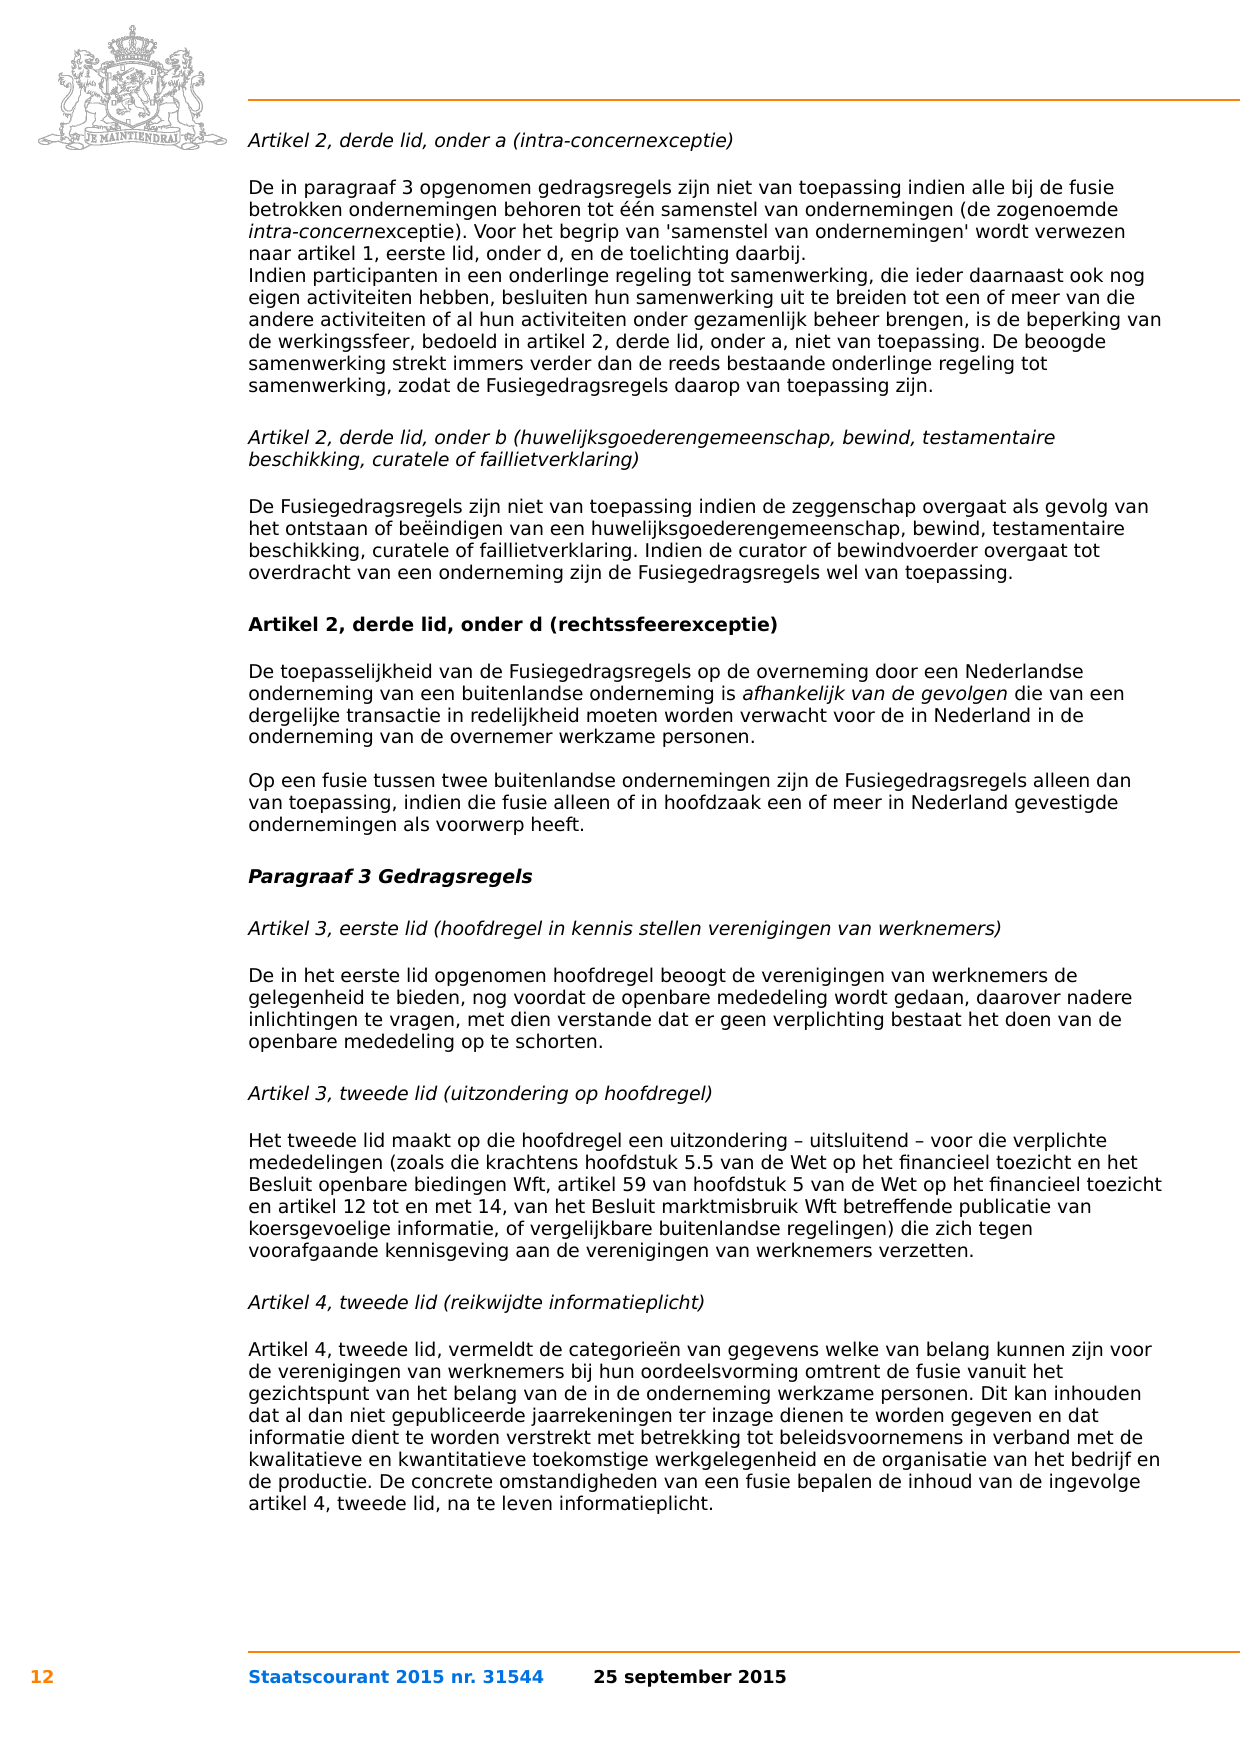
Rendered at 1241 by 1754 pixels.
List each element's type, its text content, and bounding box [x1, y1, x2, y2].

subtitle Paragraaf 3 Gedragsregels [248, 866, 1163, 888]
text De toepasselijkheid van de Fusiegedragsregels op de overneming door een Nederlandse onderneming van een buitenlandse onderneming is afhankelijk van de gevolgen die van een dergelijke transactie in redelijkheid moeten worden verwacht voor de in Nederland in de onderneming van de overnemer werkzame personen. [248, 661, 1163, 748]
text De Fusiegedragsregels zijn niet van toepassing indien de zeggenschap overgaat als gevolg van het ontstaan of beëindigen van een huwelijksgoederengemeenschap, bewind, testamentaire beschikking, curatele of faillietverklaring. Indien de curator of bewindvoerder overgaat tot overdracht van een onderneming zijn de Fusiegedragsregels wel van toepassing. [248, 496, 1163, 583]
subtitle Artikel 3, eerste lid (hoofdregel in kennis stellen verenigingen van werknemers) [248, 918, 1163, 940]
text Het tweede lid maakt op die hoofdregel een uitzondering – uitsluitend – voor die verplichte mededelingen (zoals die krachtens hoofdstuk 5.5 van de Wet op het financieel toezicht en het Besluit openbare biedingen Wft, artikel 59 van hoofdstuk 5 van de Wet op het financieel toezicht en artikel 12 tot en met 14, van het Besluit marktmisbruik Wft betreffende publicatie van koersgevoelige informatie, of vergelijkbare buitenlandse regelingen) die zich tegen voorafgaande kennisgeving aan de verenigingen van werknemers verzetten. [248, 1130, 1163, 1262]
subtitle Artikel 4, tweede lid (reikwijdte informatieplicht) [248, 1292, 1163, 1314]
subtitle Artikel 2, derde lid, onder d (rechtssfeerexceptie) [248, 613, 1163, 636]
text Op een fusie tussen twee buitenlandse ondernemingen zijn de Fusiegedragsregels alleen dan van toepassing, indien die fusie alleen of in hoofdzaak een of meer in Nederland gevestigde ondernemingen als voorwerp heeft. [248, 770, 1163, 836]
text Indien participanten in een onderlinge regeling tot samenwerking, die ieder daarnaast ook nog eigen activiteiten hebben, besluiten hun samenwerking uit te breiden tot een of meer van die andere activiteiten of al hun activiteiten onder gezamenlijk beheer brengen, is de beperking van de werkingssfeer, bedoeld in artikel 2, derde lid, onder a, niet van toepassing. De beoogde samenwerking strekt immers verder dan de reeds bestaande onderlinge regeling tot samenwerking, zodat de Fusiegedragsregels daarop van toepassing zijn. [248, 265, 1163, 397]
subtitle Artikel 2, derde lid, onder a (intra-concernexceptie) [248, 130, 1163, 152]
picture [38, 25, 227, 150]
subtitle Artikel 3, tweede lid (uitzondering op hoofdregel) [248, 1083, 1163, 1105]
text De in paragraaf 3 opgenomen gedragsregels zijn niet van toepassing indien alle bij de fusie betrokken ondernemingen behoren tot één samenstel van ondernemingen (de zogenoemde intra-concernexceptie). Voor het begrip van 'samenstel van ondernemingen' wordt verwezen naar artikel 1, eerste lid, onder d, en de toelichting daarbij. [248, 177, 1163, 265]
subtitle Artikel 2, derde lid, onder b (huwelijksgoederengemeenschap, bewind, testamentaire beschikking, curatele of faillietverklaring) [248, 427, 1163, 471]
text De in het eerste lid opgenomen hoofdregel beoogt de verenigingen van werknemers de gelegenheid te bieden, nog voordat de openbare mededeling wordt gedaan, daarover nadere inlichtingen te vragen, met dien verstande dat er geen verplichting bestaat het doen van de openbare mededeling op te schorten. [248, 965, 1163, 1053]
text Artikel 4, tweede lid, vermeldt de categorieën van gegevens welke van belang kunnen zijn voor de verenigingen van werknemers bij hun oordeelsvorming omtrent de fusie vanuit het gezichtspunt van het belang van de in de onderneming werkzame personen. Dit kan inhouden dat al dan niet gepubliceerde jaarrekeningen ter inzage dienen te worden gegeven en dat informatie dient te worden verstrekt met betrekking tot beleidsvoornemens in verband met de kwalitatieve en kwantitatieve toekomstige werkgelegenheid en de organisatie van het bedrijf en de productie. De concrete omstandigheden van een fusie bepalen de inhoud van de ingevolge artikel 4, tweede lid, na te leven informatieplicht. [248, 1339, 1163, 1515]
